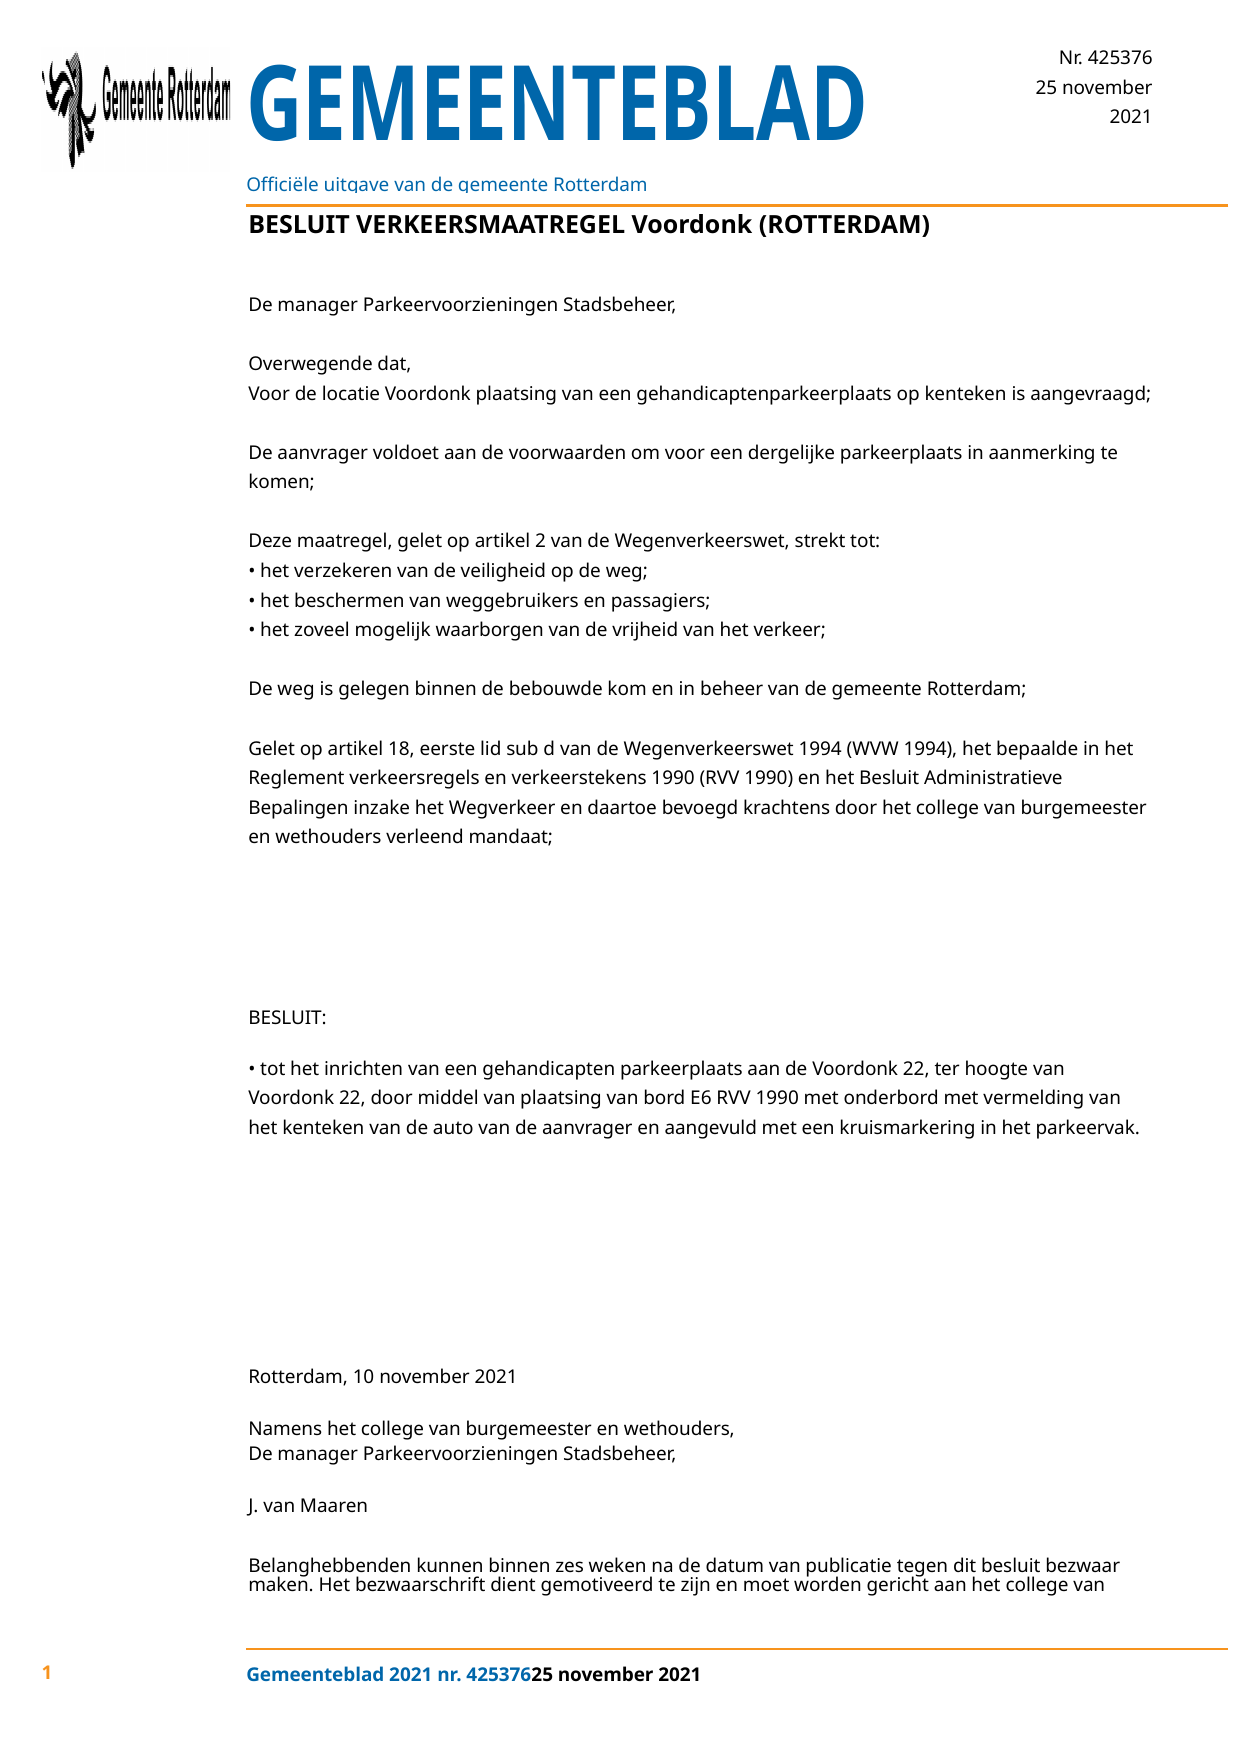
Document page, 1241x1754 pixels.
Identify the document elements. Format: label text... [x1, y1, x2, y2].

text Belanghebbenden kunnen binnen zes weken na de datum van publicatie tegen dit besluit bezwaar maken. Het bezwaarschrift dient gemotiveerd te zijn en moet worden gericht aan het college van [248, 1557, 1152, 1596]
text De manager Parkeervoorzieningen Stadsbeheer, [248, 291, 1152, 317]
text De weg is gelegen binnen de bebouwde kom en in beheer van de gemeente Rotterdam; [248, 676, 1152, 701]
picture [41, 47, 231, 172]
text • het beschermen van weggebruikers en passagiers; [248, 587, 1152, 613]
text Gelet op artikel 18, eerste lid sub d van de Wegenverkeerswet 1994 (WVW 1994), het bepaalde in het Reglement verkeersregels en verkeerstekens 1990 (RVV 1990) en het Besluit Administratieve Bepalingen inzake het Wegverkeer en daartoe bevoegd krachtens door het college van burgemeester en wethouders verleend mandaat; [248, 735, 1152, 849]
text J. van Maaren [248, 1492, 1152, 1518]
text De aanvrager voldoet aan de voorwaarden om voor een dergelijke parkeerplaats in aanmerking te komen; [248, 439, 1152, 494]
text • tot het inrichten van een gehandicapten parkeerplaats aan de Voordonk 22, ter hoogte van Voordonk 22, door middel van plaatsing van bord E6 RVV 1990 met onderbord met vermelding van het kenteken van de auto van de aanvrager en aangevuld met een kruismarkering in het parkeervak. [248, 1055, 1152, 1140]
text • het verzekeren van de veiligheid op de weg; [248, 557, 1152, 583]
text Deze maatregel, gelet op artikel 2 van de Wegenverkeerswet, strekt tot: [248, 528, 1152, 553]
text Voor de locatie Voordonk plaatsing van een gehandicaptenparkeerplaats op kenteken is aangevraagd; [248, 380, 1152, 406]
text BESLUIT VERKEERSMAATREGEL Voordonk (ROTTERDAM) [248, 207, 1152, 241]
text • het zoveel mogelijk waarborgen van de vrijheid van het verkeer; [248, 616, 1152, 642]
text De manager Parkeervoorzieningen Stadsbeheer, [248, 1441, 1152, 1466]
text Namens het college van burgemeester en wethouders, [248, 1415, 1152, 1441]
text Rotterdam, 10 november 2021 [248, 1363, 1152, 1389]
text BESLUIT: [248, 1004, 1152, 1030]
text Overwegende dat, [248, 350, 1152, 376]
